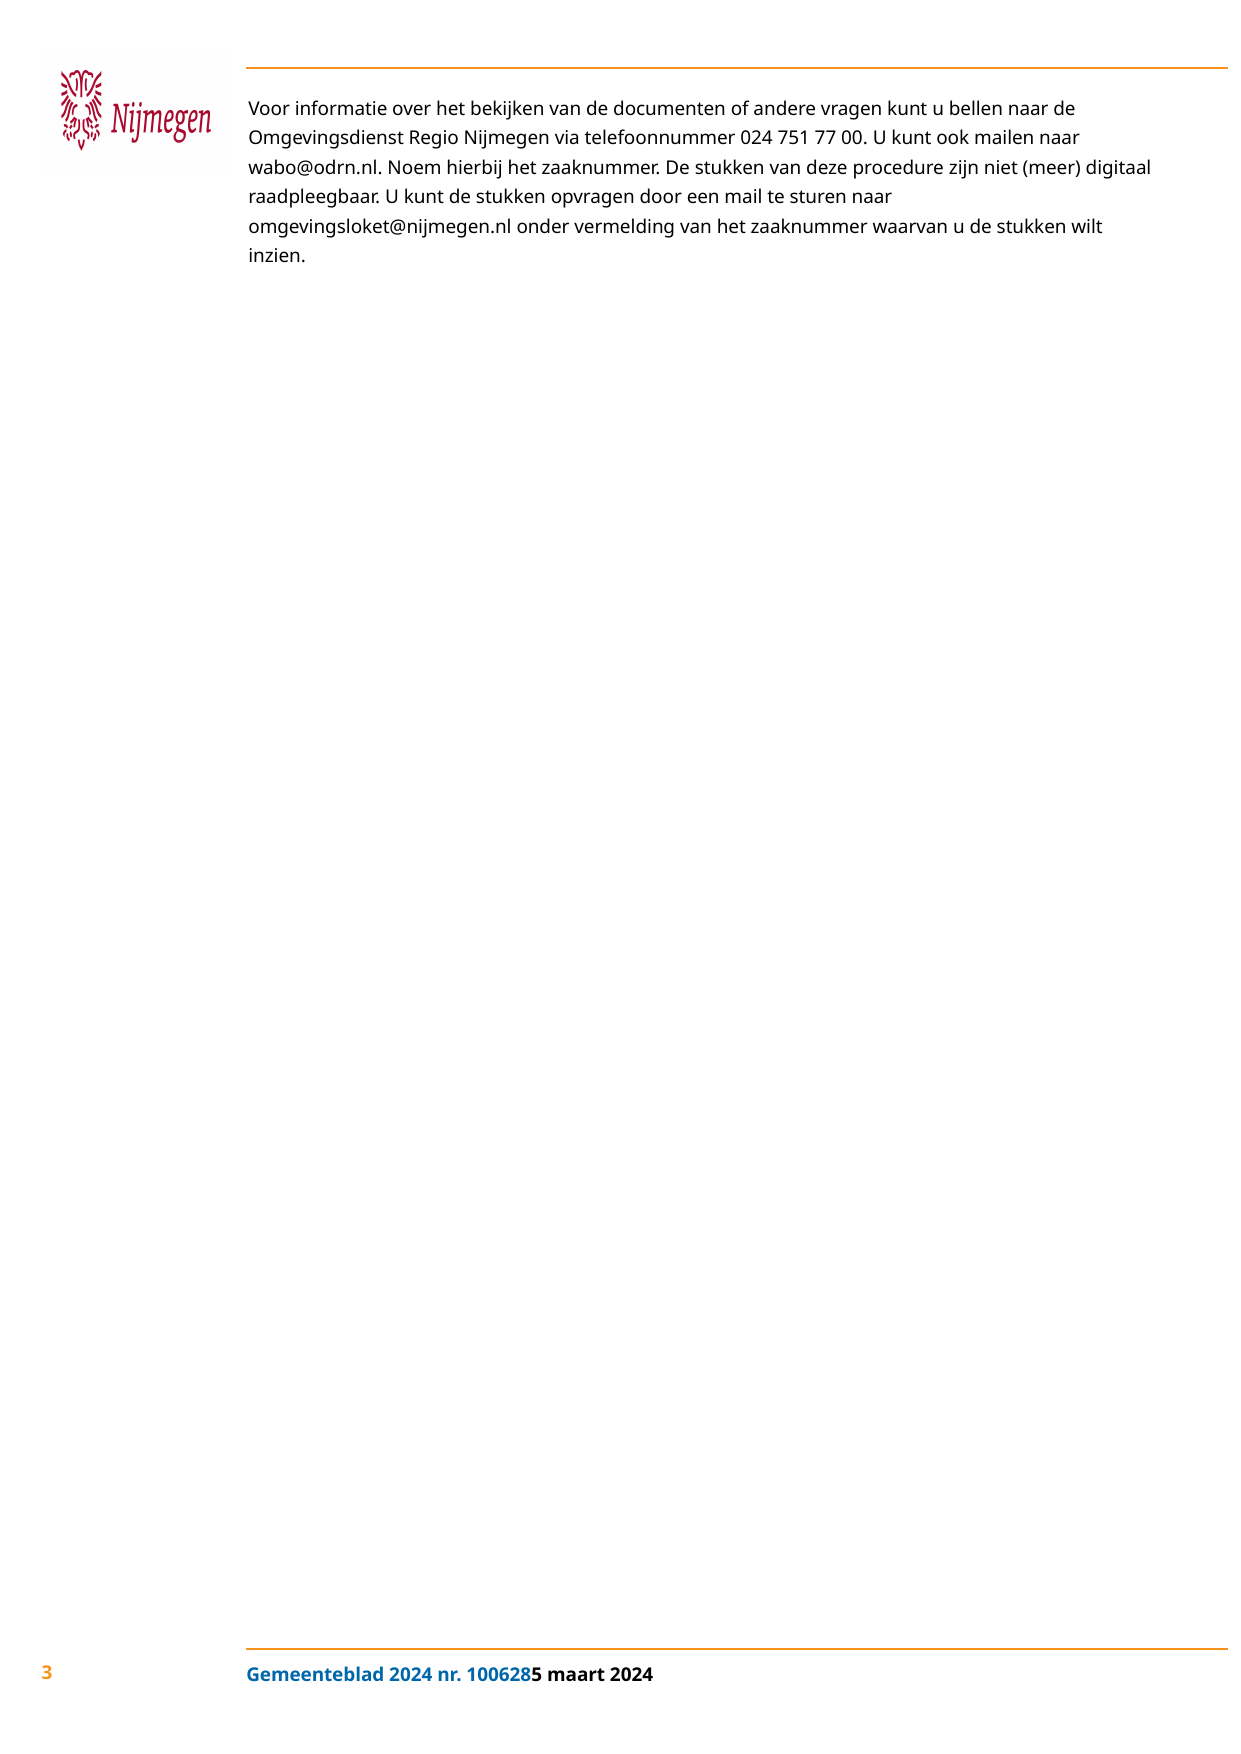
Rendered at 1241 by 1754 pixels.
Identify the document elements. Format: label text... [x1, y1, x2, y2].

picture [41, 47, 231, 172]
text Voor informatie over het bekijken van de documenten of andere vragen kunt u bellen naar de Omgevingsdienst Regio Nijmegen via telefoonnummer 024 751 77 00. U kunt ook mailen naar wabo@odrn.nl. Noem hierbij het zaaknummer. De stukken van deze procedure zijn niet (meer) digitaal raadpleegbaar. U kunt de stukken opvragen door een mail te sturen naar omgevingsloket@nijmegen.nl onder vermelding van het zaaknummer waarvan u de stukken wilt inzien. [248, 95, 1152, 268]
